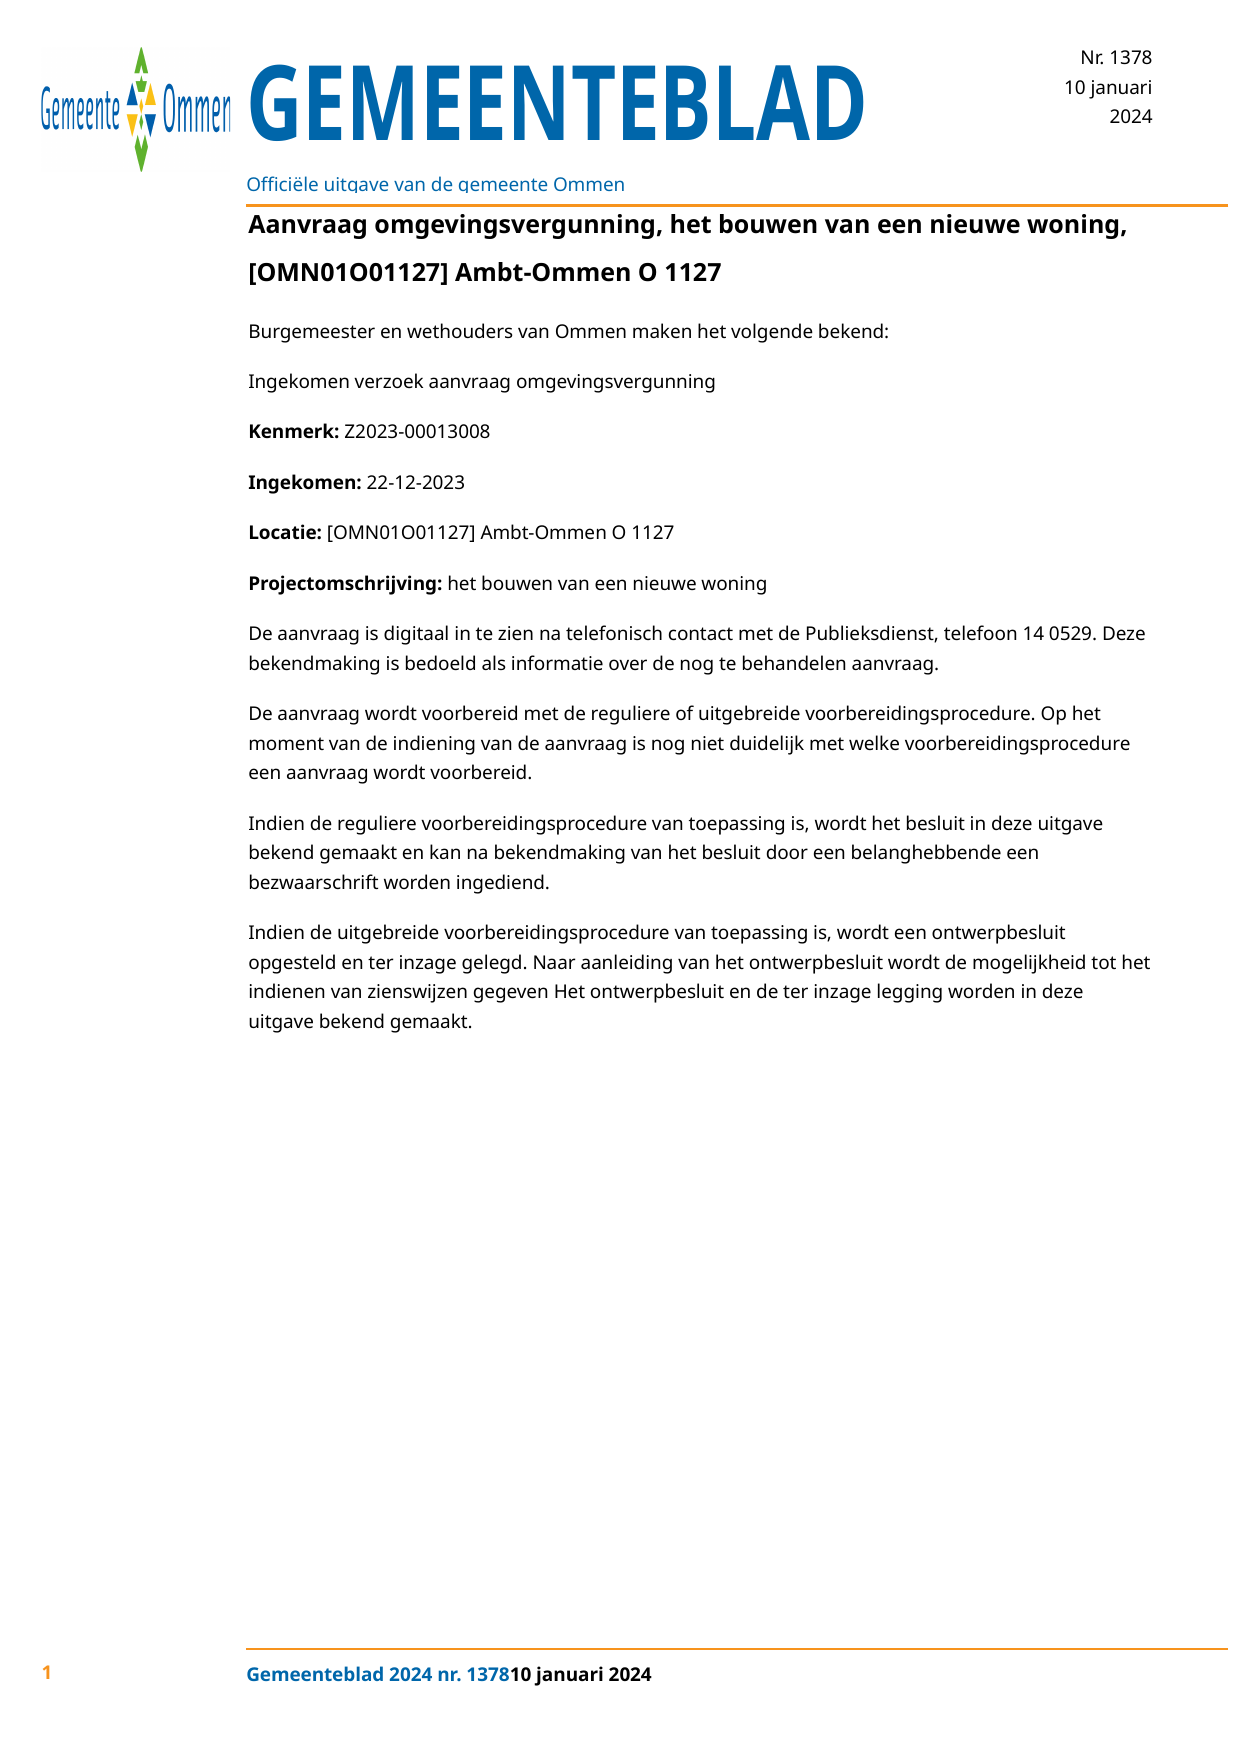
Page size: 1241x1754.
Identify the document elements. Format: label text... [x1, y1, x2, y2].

text Locatie: [OMN01O01127] Ambt-Ommen O 1127 [248, 519, 1152, 545]
text Indien de uitgebreide voorbereidingsprocedure van toepassing is, wordt een ontwerpbesluit opgesteld en ter inzage gelegd. Naar aanleiding van het ontwerpbesluit wordt de mogelijkheid tot het indienen van zienswijzen gegeven Het ontwerpbesluit en de ter inzage legging worden in deze uitgave bekend gemaakt. [248, 919, 1152, 1034]
picture [41, 47, 231, 172]
text Projectomschrijving: het bouwen van een nieuwe woning [248, 570, 1152, 596]
text Aanvraag omgevingsvergunning, het bouwen van een nieuwe woning, [OMN01O01127] Ambt-Ommen O 1127 [248, 207, 1152, 288]
text Indien de reguliere voorbereidingsprocedure van toepassing is, wordt het besluit in deze uitgave bekend gemaakt en kan na bekendmaking van het besluit door een belanghebbende een bezwaarschrift worden ingediend. [248, 810, 1152, 895]
text De aanvraag wordt voorbereid met de reguliere of uitgebreide voorbereidingsprocedure. Op het moment van de indiening van de aanvraag is nog niet duidelijk met welke voorbereidingsprocedure een aanvraag wordt voorbereid. [248, 700, 1152, 785]
text Ingekomen verzoek aanvraag omgevingsvergunning [248, 368, 1152, 394]
text Ingekomen: 22-12-2023 [248, 469, 1152, 495]
text De aanvraag is digitaal in te zien na telefonisch contact met de Publieksdienst, telefoon 14 0529. Deze bekendmaking is bedoeld als informatie over de nog te behandelen aanvraag. [248, 620, 1152, 676]
text Kenmerk: Z2023-00013008 [248, 419, 1152, 444]
text Burgemeester en wethouders van Ommen maken het volgende bekend: [248, 318, 1152, 344]
